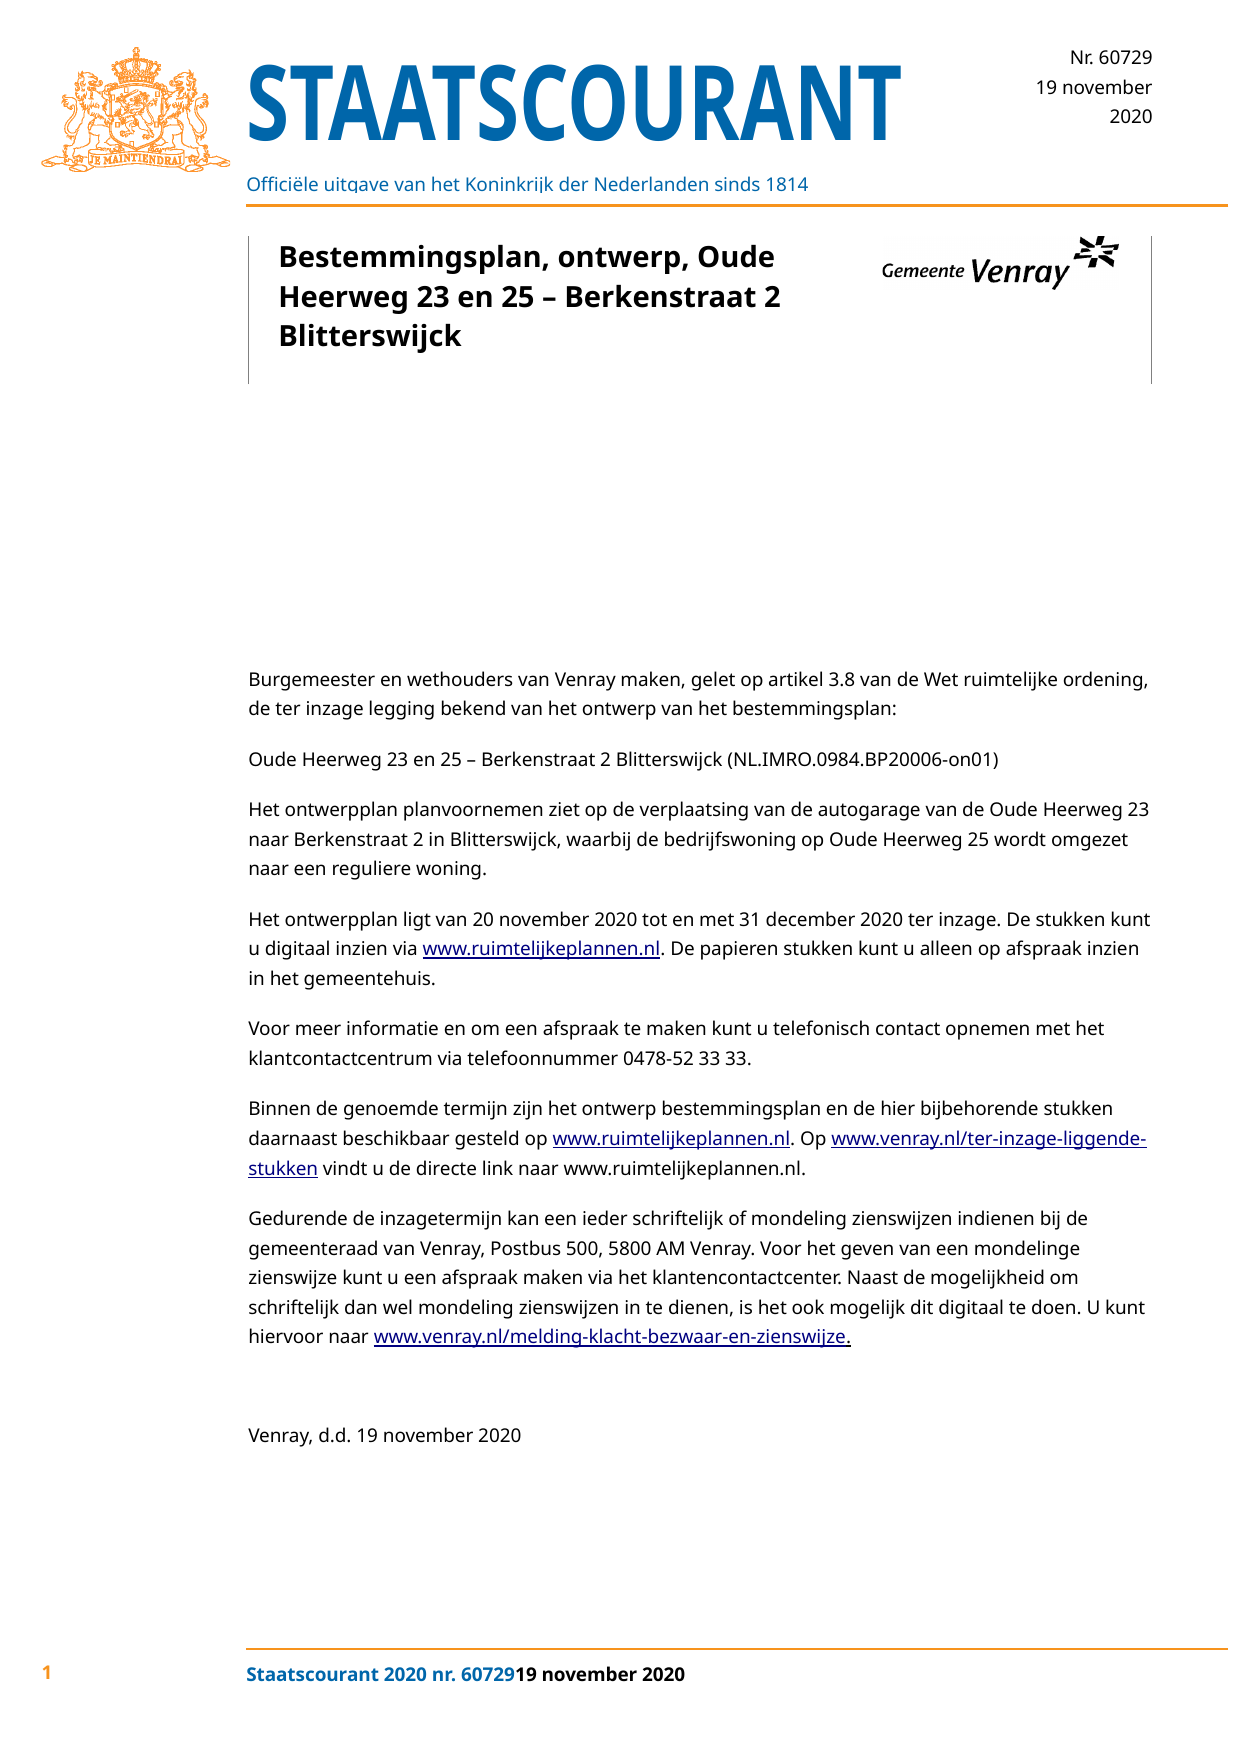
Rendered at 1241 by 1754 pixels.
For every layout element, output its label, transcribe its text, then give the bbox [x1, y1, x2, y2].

table_header [850, 236, 1151, 384]
picture [882, 236, 1119, 290]
text Venray, d.d. 19 november 2020 [248, 1422, 1152, 1447]
text Het ontwerpplan ligt van 20 november 2020 tot en met 31 december 2020 ter inzage. De stukken kunt u digitaal inzien via www.ruimtelijkeplannen.nl. De papieren stukken kunt u alleen op afspraak inzien in het gemeentehuis. [248, 906, 1152, 991]
text Het ontwerpplan planvoornemen ziet op de verplaatsing van de autogarage van de Oude Heerweg 23 naar Berkenstraat 2 in Blitterswijck, waarbij de bedrijfswoning op Oude Heerweg 25 wordt omgezet naar een reguliere woning. [248, 796, 1152, 881]
picture [41, 47, 231, 172]
text Gedurende de inzagetermijn kan een ieder schriftelijk of mondeling zienswijzen indienen bij de gemeenteraad van Venray, Postbus 500, 5800 AM Venray. Voor het geven van een mondelinge zienswijze kunt u een afspraak maken via het klantencontactcenter. Naast de mogelijkheid om schriftelijk dan wel mondeling zienswijzen in te dienen, is het ook mogelijk dit digitaal te doen. U kunt hiervoor naar www.venray.nl/melding-klacht-bezwaar-en-zienswijze. [248, 1205, 1152, 1349]
text Binnen de genoemde termijn zijn het ontwerp bestemmingsplan en de hier bijbehorende stukken daarnaast beschikbaar gesteld op www.ruimtelijkeplannen.nl. Op www.venray.nl/ter-inzage-liggende-stukken vindt u de directe link naar www.ruimtelijkeplannen.nl. [248, 1096, 1152, 1181]
table_header Bestemmingsplan, ontwerp, Oude Heerweg 23 en 25 – Berkenstraat 2 Blitterswijck [249, 236, 850, 384]
text Voor meer informatie en om een afspraak te maken kunt u telefonisch contact opnemen met het klantcontactcentrum via telefoonnummer 0478-52 33 33. [248, 1016, 1152, 1071]
text Burgemeester en wethouders van Venray maken, gelet op artikel 3.8 van de Wet ruimtelijke ordening, de ter inzage legging bekend van het ontwerp van het bestemmingsplan: [248, 666, 1152, 721]
text Oude Heerweg 23 en 25 – Berkenstraat 2 Blitterswijck (NL.IMRO.0984.BP20006-on01) [248, 746, 1152, 772]
